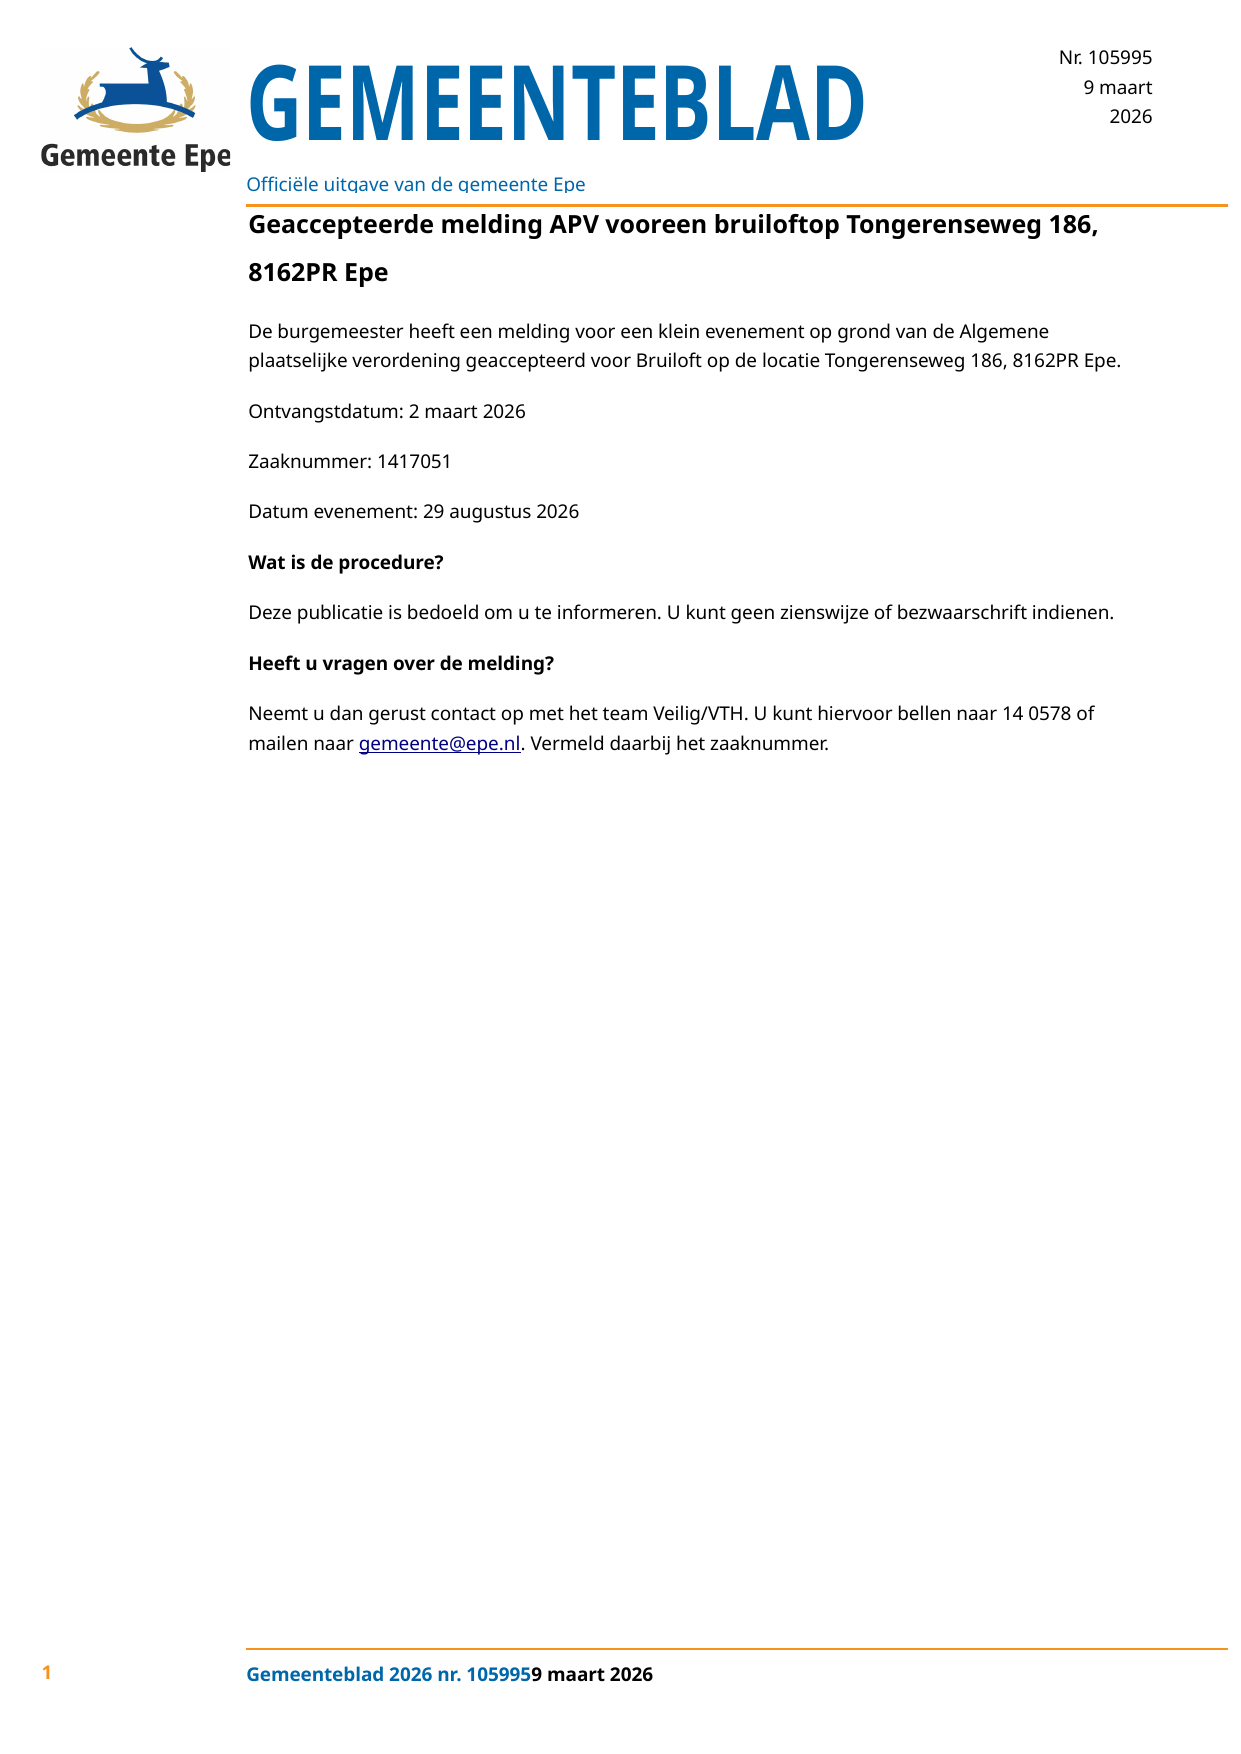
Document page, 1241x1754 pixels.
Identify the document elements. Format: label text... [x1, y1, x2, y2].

text Wat is de procedure? [248, 549, 1152, 575]
text De burgemeester heeft een melding voor een klein evenement op grond van de Algemene plaatselijke verordening geaccepteerd voor Bruiloft op de locatie Tongerenseweg 186, 8162PR Epe. [248, 318, 1152, 373]
text Datum evenement: 29 augustus 2026 [248, 499, 1152, 524]
text Neemt u dan gerust contact op met het team Veilig/VTH. U kunt hiervoor bellen naar 14 0578 of mailen naar gemeente@epe.nl. Vermeld daarbij het zaaknummer. [248, 700, 1152, 756]
text Ontvangstdatum: 2 maart 2026 [248, 398, 1152, 424]
text Deze publicatie is bedoeld om u te informeren. U kunt geen zienswijze of bezwaarschrift indienen. [248, 599, 1152, 625]
text Heeft u vragen over de melding? [248, 650, 1152, 676]
text Zaaknummer: 1417051 [248, 448, 1152, 474]
picture [41, 47, 231, 172]
text Geaccepteerde melding APV vooreen bruiloftop Tongerenseweg 186, 8162PR Epe [248, 207, 1152, 288]
